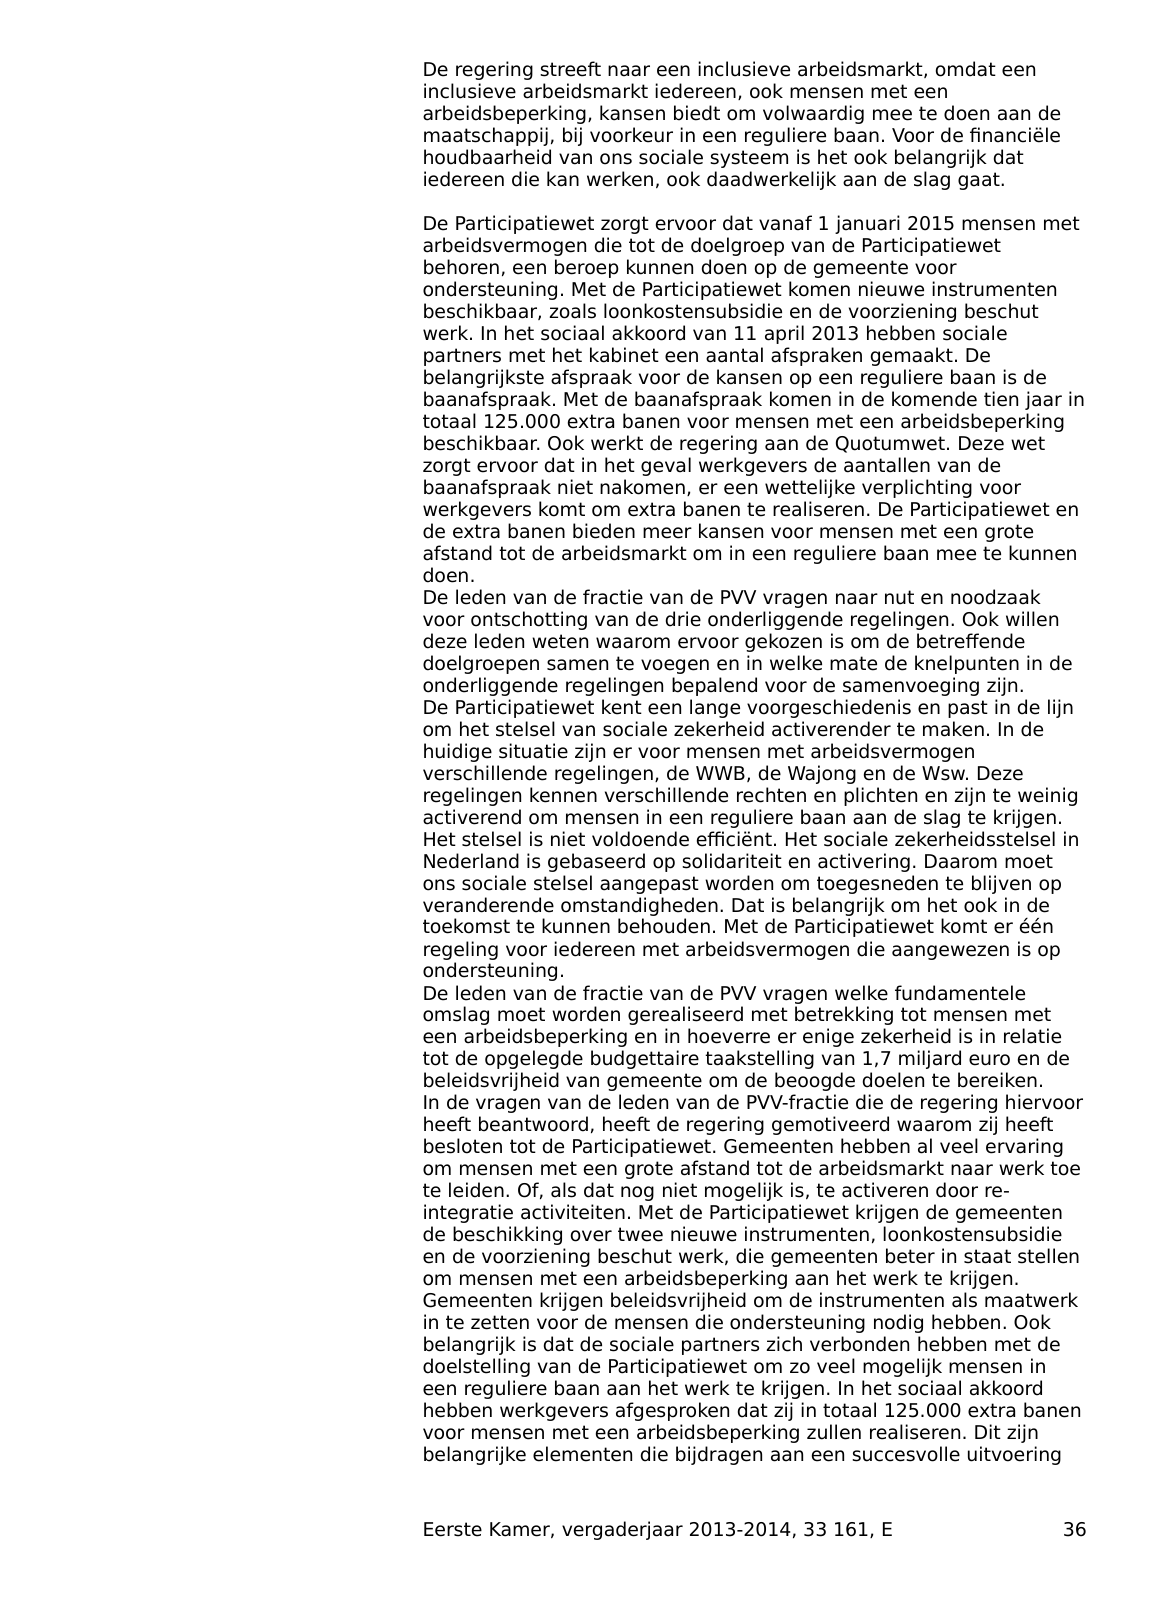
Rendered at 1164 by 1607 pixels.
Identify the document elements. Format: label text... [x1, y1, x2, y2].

text De leden van de fractie van de PVV vragen welke fundamentele omslag moet worden gerealiseerd met betrekking tot mensen met een arbeidsbeperking en in hoeverre er enige zekerheid is in relatie tot de opgelegde budgettaire taakstelling van 1,7 miljard euro en de beleidsvrijheid van gemeente om de beoogde doelen te bereiken. [422, 982, 1087, 1092]
text De leden van de fractie van de PVV vragen naar nut en noodzaak voor ontschotting van de drie onderliggende regelingen. Ook willen deze leden weten waarom ervoor gekozen is om de betreffende doelgroepen samen te voegen en in welke mate de knelpunten in de onderliggende regelingen bepalend voor de samenvoeging zijn. [422, 587, 1087, 697]
text In de vragen van de leden van de PVV-fractie die de regering hiervoor heeft beantwoord, heeft de regering gemotiveerd waarom zij heeft besloten tot de Participatiewet. Gemeenten hebben al veel ervaring om mensen met een grote afstand tot de arbeidsmarkt naar werk toe te leiden. Of, als dat nog niet mogelijk is, te activeren door re-integratie activiteiten. Met de Participatiewet krijgen de gemeenten de beschikking over twee nieuwe instrumenten, loonkostensubsidie en de voorziening beschut werk, die gemeenten beter in staat stellen om mensen met een arbeidsbeperking aan het werk te krijgen. Gemeenten krijgen beleidsvrijheid om de instrumenten als maatwerk in te zetten voor de mensen die ondersteuning nodig hebben. Ook belangrijk is dat de sociale partners zich verbonden hebben met de doelstelling van de Participatiewet om zo veel mogelijk mensen in een reguliere baan aan het werk te krijgen. In het sociaal akkoord hebben werkgevers afgesproken dat zij in totaal 125.000 extra banen voor mensen met een arbeidsbeperking zullen realiseren. Dit zijn belangrijke elementen die bijdragen aan een succesvolle uitvoering [422, 1092, 1087, 1466]
text De Participatiewet zorgt ervoor dat vanaf 1 januari 2015 mensen met arbeidsvermogen die tot de doelgroep van de Participatiewet behoren, een beroep kunnen doen op de gemeente voor ondersteuning. Met de Participatiewet komen nieuwe instrumenten beschikbaar, zoals loonkostensubsidie en de voorziening beschut werk. In het sociaal akkoord van 11 april 2013 hebben sociale partners met het kabinet een aantal afspraken gemaakt. De belangrijkste afspraak voor de kansen op een reguliere baan is de baanafspraak. Met de baanafspraak komen in de komende tien jaar in totaal 125.000 extra banen voor mensen met een arbeidsbeperking beschikbaar. Ook werkt de regering aan de Quotumwet. Deze wet zorgt ervoor dat in het geval werkgevers de aantallen van de baanafspraak niet nakomen, er een wettelijke verplichting voor werkgevers komt om extra banen te realiseren. De Participatiewet en de extra banen bieden meer kansen voor mensen met een grote afstand tot de arbeidsmarkt om in een reguliere baan mee te kunnen doen. [422, 213, 1087, 587]
text De regering streeft naar een inclusieve arbeidsmarkt, omdat een inclusieve arbeidsmarkt iedereen, ook mensen met een arbeidsbeperking, kansen biedt om volwaardig mee te doen aan de maatschappij, bij voorkeur in een reguliere baan. Voor de financiële houdbaarheid van ons sociale systeem is het ook belangrijk dat iedereen die kan werken, ook daadwerkelijk aan de slag gaat. [422, 59, 1087, 191]
text De Participatiewet kent een lange voorgeschiedenis en past in de lijn om het stelsel van sociale zekerheid activerender te maken. In de huidige situatie zijn er voor mensen met arbeidsvermogen verschillende regelingen, de WWB, de Wajong en de Wsw. Deze regelingen kennen verschillende rechten en plichten en zijn te weinig activerend om mensen in een reguliere baan aan de slag te krijgen. Het stelsel is niet voldoende efficiënt. Het sociale zekerheidsstelsel in Nederland is gebaseerd op solidariteit en activering. Daarom moet ons sociale stelsel aangepast worden om toegesneden te blijven op veranderende omstandigheden. Dat is belangrijk om het ook in de toekomst te kunnen behouden. Met de Participatiewet komt er één regeling voor iedereen met arbeidsvermogen die aangewezen is op ondersteuning. [422, 697, 1087, 982]
